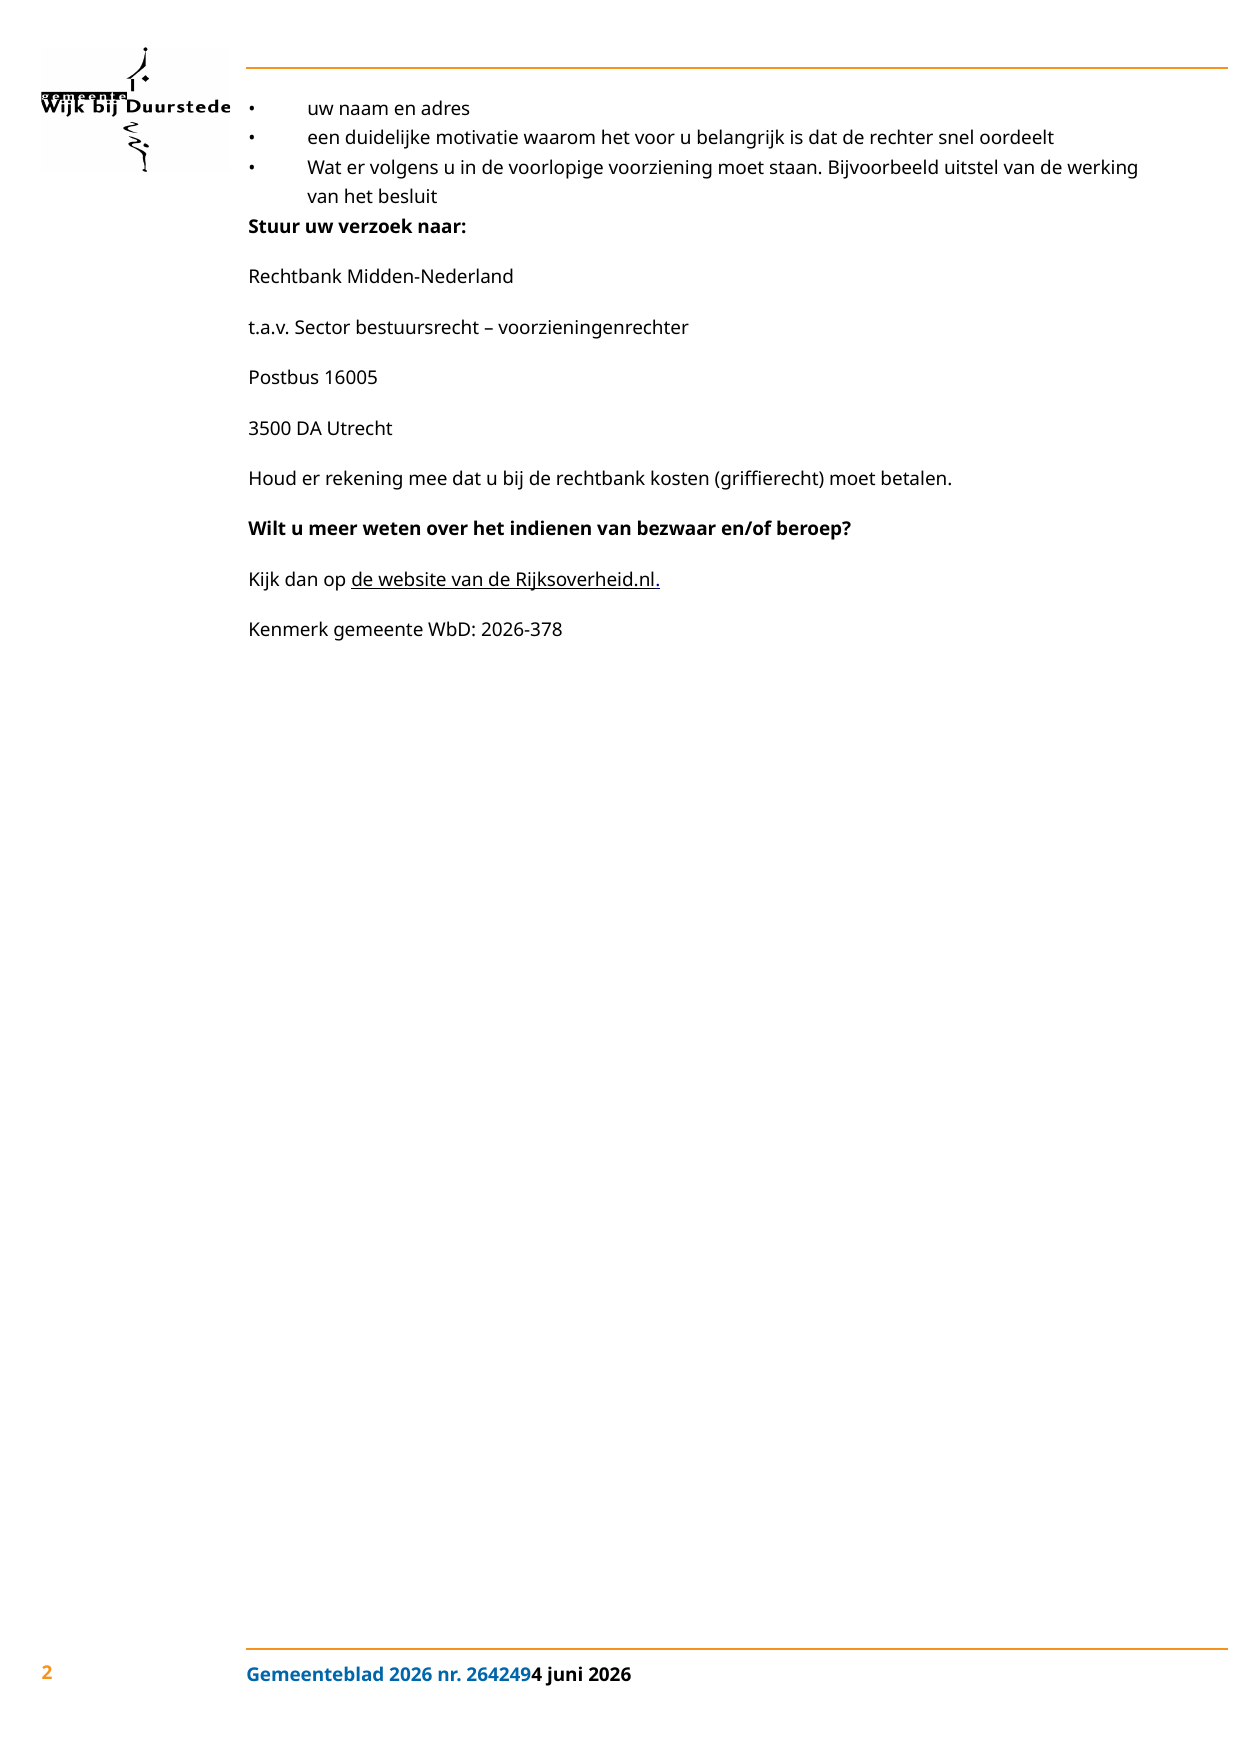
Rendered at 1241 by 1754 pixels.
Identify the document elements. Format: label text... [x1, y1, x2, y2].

text Rechtbank Midden-Nederland [248, 263, 1152, 289]
list uw naam en adres [248, 95, 1152, 121]
text Kijk dan op de website van de Rijksoverheid.nl. [248, 566, 1152, 592]
text t.a.v. Sector bestuursrecht – voorzieningenrechter [248, 314, 1152, 340]
text Houd er rekening mee dat u bij de rechtbank kosten (griffierecht) moet betalen. [248, 465, 1152, 491]
list Wat er volgens u in de voorlopige voorziening moet staan. Bijvoorbeeld uitstel van de werking van het besluit [248, 154, 1152, 209]
list een duidelijke motivatie waarom het voor u belangrijk is dat de rechter snel oordeelt [248, 124, 1152, 150]
text Wilt u meer weten over het indienen van bezwaar en/of beroep? [248, 516, 1152, 541]
text Kenmerk gemeente WbD: 2026-378 [248, 616, 1152, 642]
text Postbus 16005 [248, 364, 1152, 390]
text 3500 DA Utrecht [248, 415, 1152, 441]
text Stuur uw verzoek naar: [248, 213, 1152, 239]
picture [41, 47, 231, 172]
